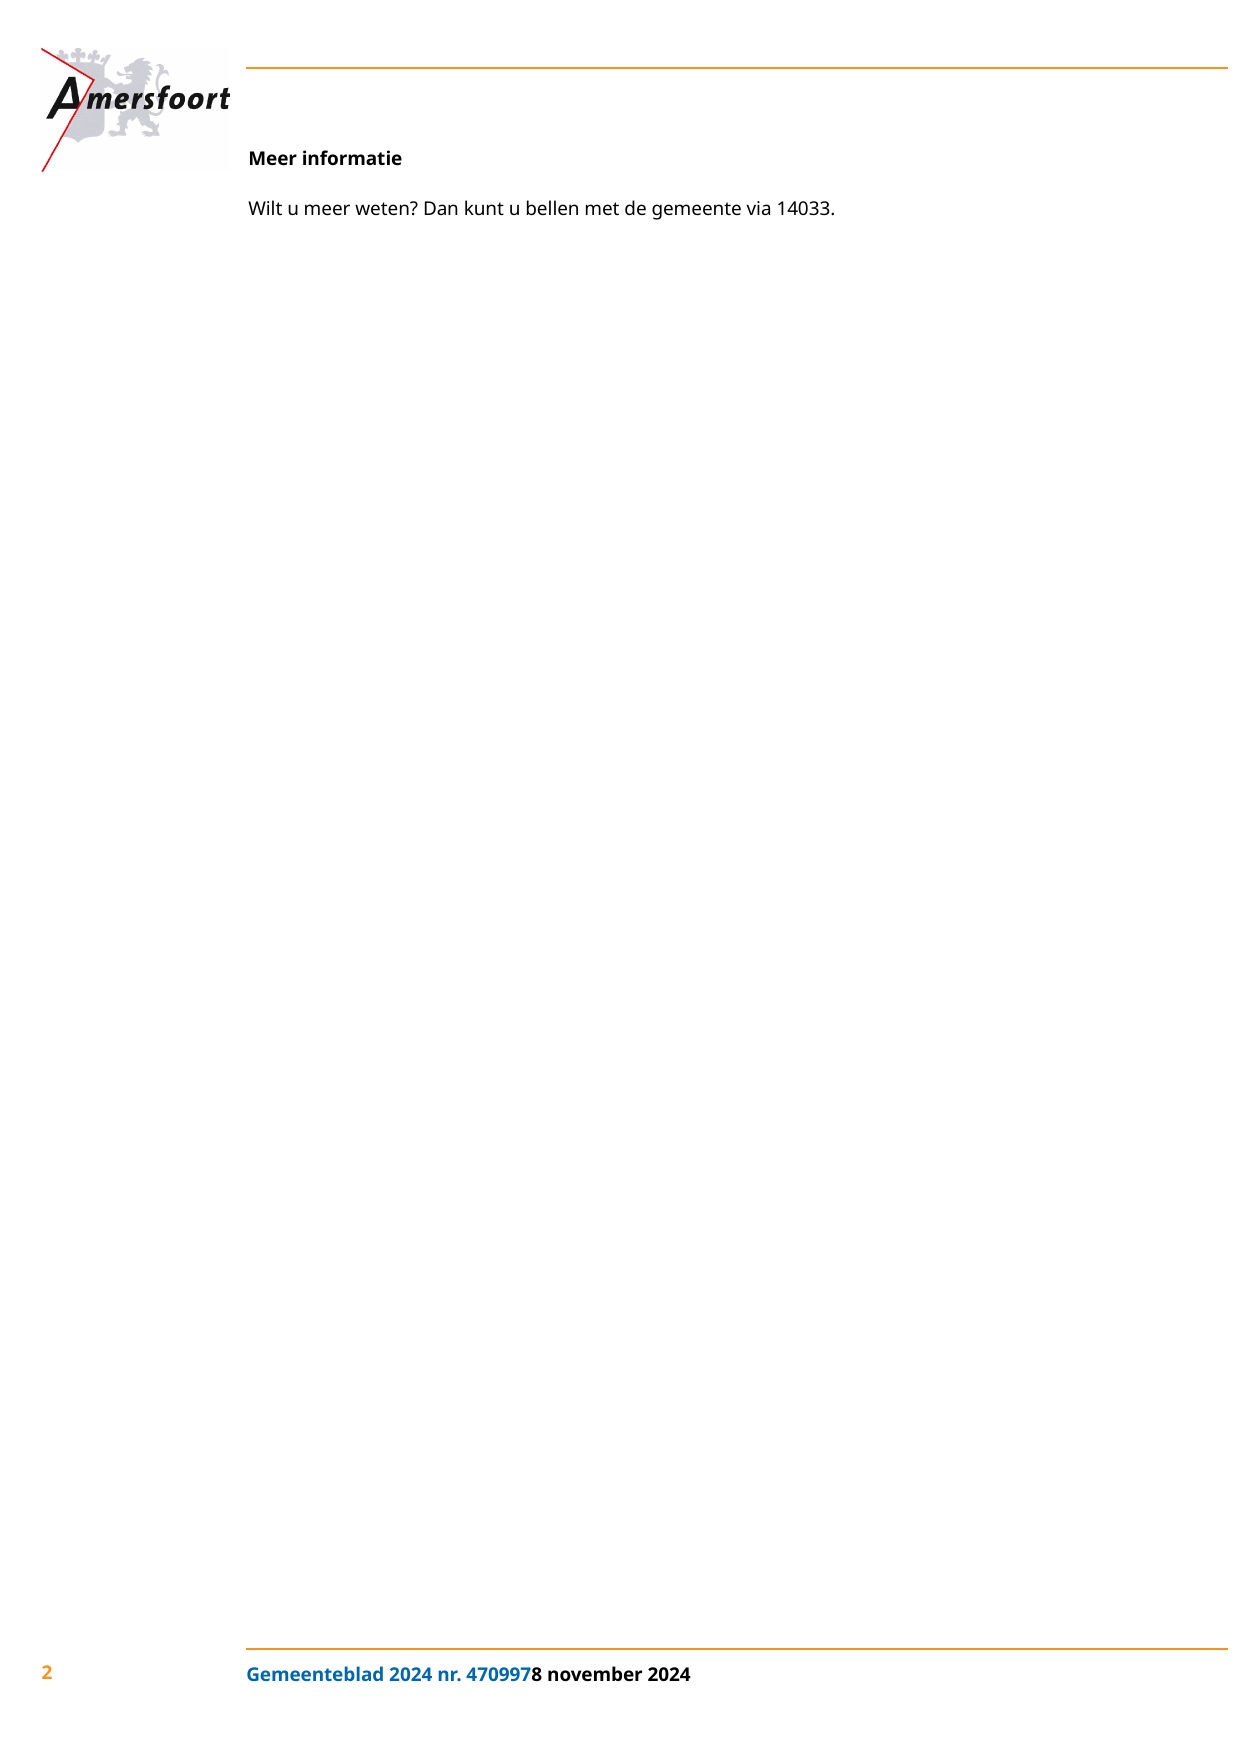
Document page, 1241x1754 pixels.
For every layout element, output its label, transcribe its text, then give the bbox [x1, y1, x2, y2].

text Wilt u meer weten? Dan kunt u bellen met de gemeente via 14033. [248, 196, 1152, 221]
text Meer informatie [248, 145, 1152, 171]
picture [41, 47, 231, 172]
